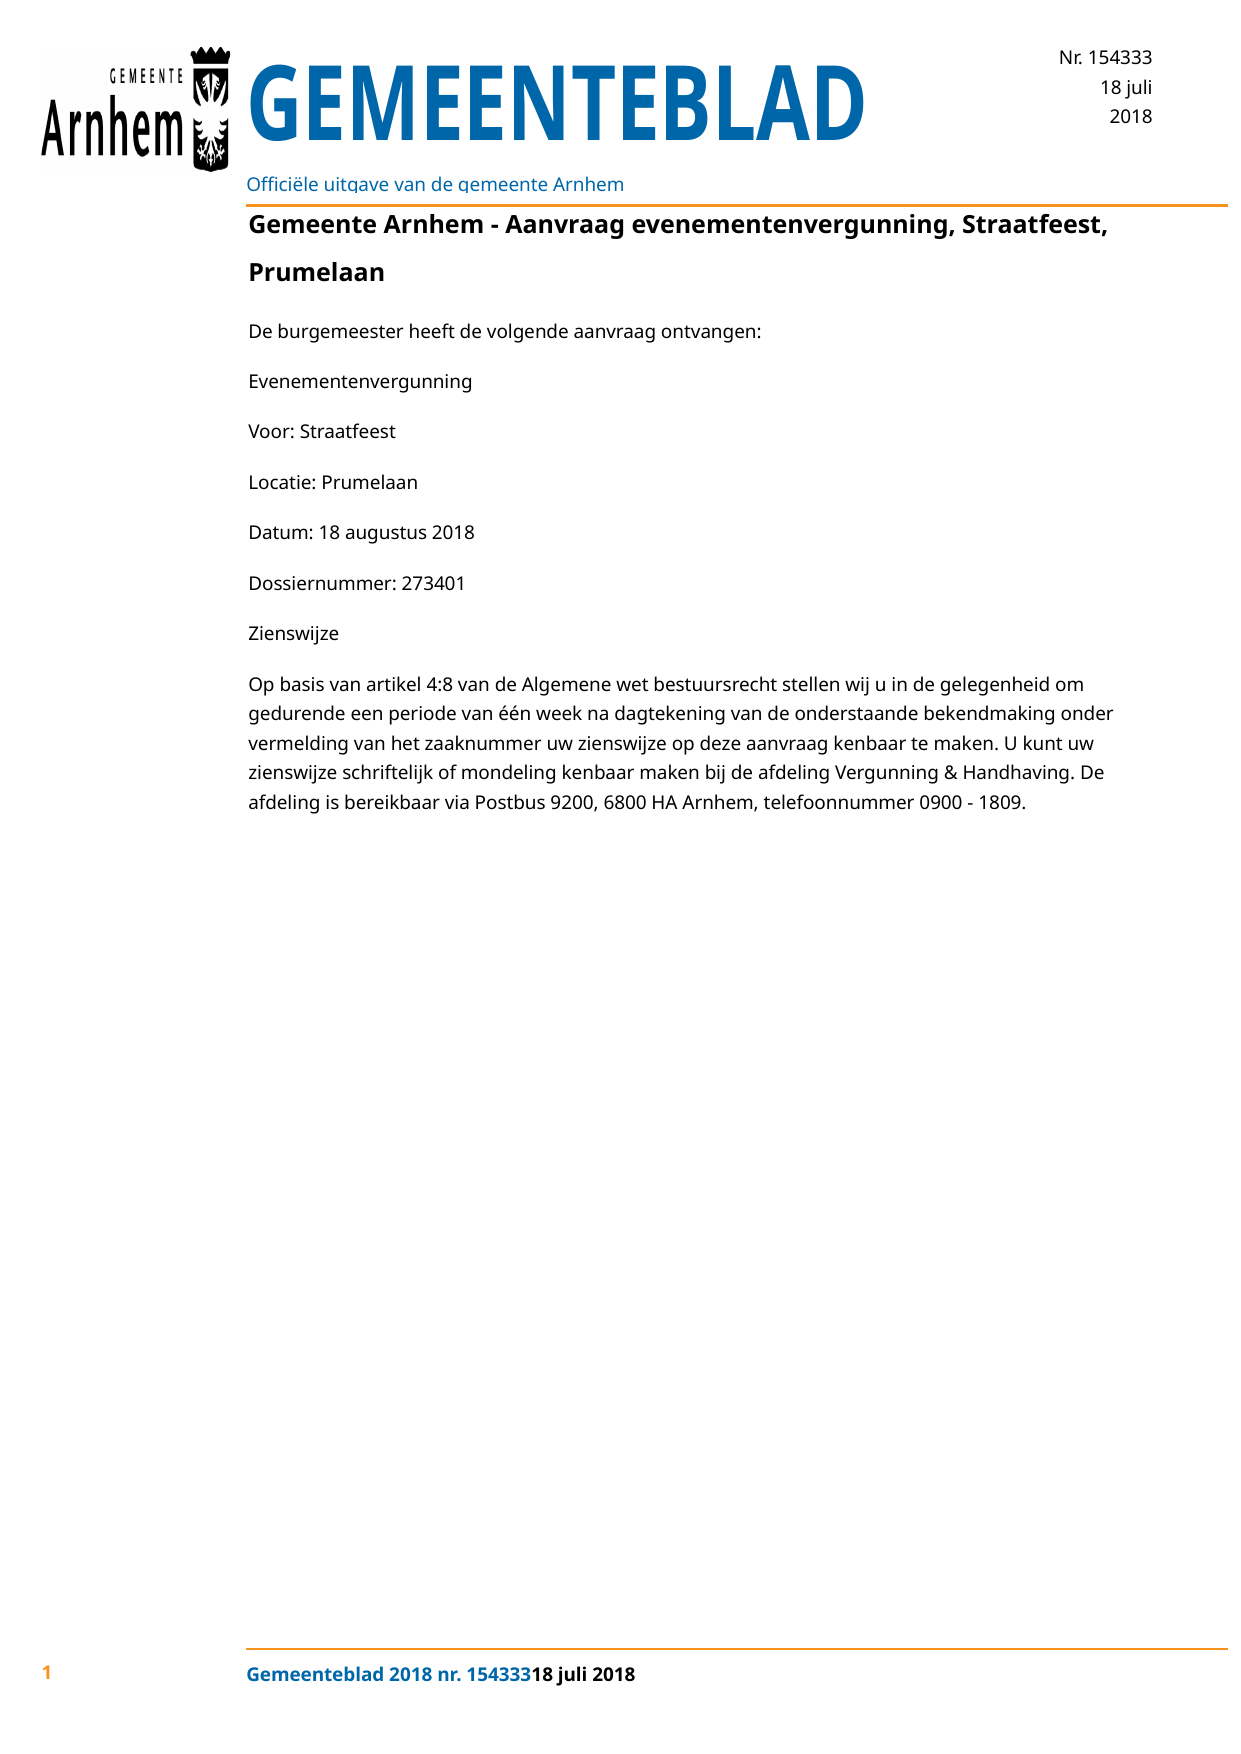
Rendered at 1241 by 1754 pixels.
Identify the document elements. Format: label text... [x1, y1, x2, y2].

text De burgemeester heeft de volgende aanvraag ontvangen: [248, 318, 1152, 344]
text Gemeente Arnhem - Aanvraag evenementenvergunning, Straatfeest, Prumelaan [248, 207, 1152, 288]
text Dossiernummer: 273401 [248, 570, 1152, 596]
text Op basis van artikel 4:8 van de Algemene wet bestuursrecht stellen wij u in de gelegenheid om gedurende een periode van één week na dagtekening van de onderstaande bekendmaking onder vermelding van het zaaknummer uw zienswijze op deze aanvraag kenbaar te maken. U kunt uw zienswijze schriftelijk of mondeling kenbaar maken bij de afdeling Vergunning & Handhaving. De afdeling is bereikbaar via Postbus 9200, 6800 HA Arnhem, telefoonnummer 0900 - 1809. [248, 671, 1152, 815]
picture [41, 47, 231, 172]
text Zienswijze [248, 620, 1152, 646]
text Voor: Straatfeest [248, 419, 1152, 444]
text Datum: 18 augustus 2018 [248, 519, 1152, 545]
text Locatie: Prumelaan [248, 469, 1152, 495]
text Evenementenvergunning [248, 368, 1152, 394]
